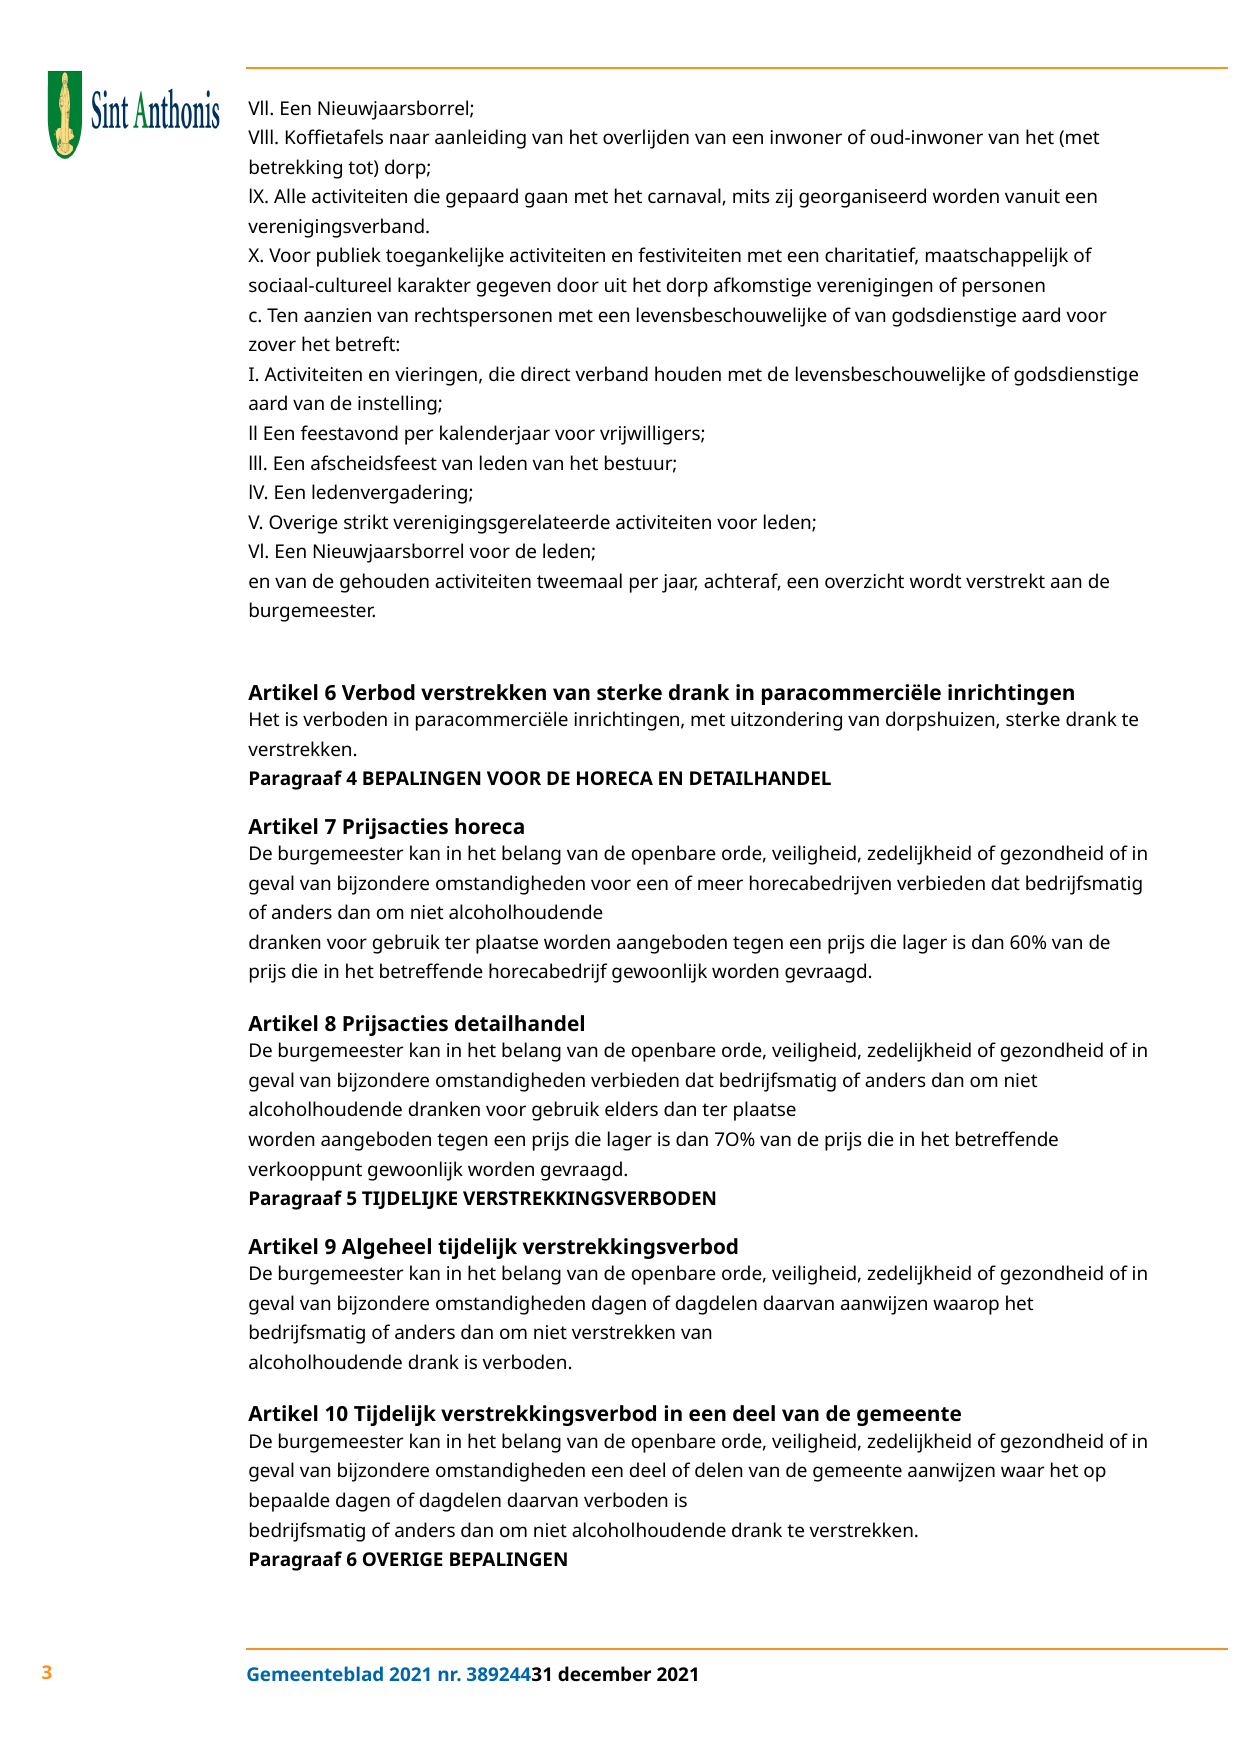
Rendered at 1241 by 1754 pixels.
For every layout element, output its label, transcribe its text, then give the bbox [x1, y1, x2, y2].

text I. Activiteiten en vieringen, die direct verband houden met de levensbeschouwelijke of godsdienstige aard van de instelling; [248, 361, 1152, 416]
text Artikel 8 Prijsacties detailhandel [248, 1009, 1152, 1037]
text c. Ten aanzien van rechtspersonen met een levensbeschouwelijke of van godsdienstige aard voor zover het betreft: [248, 302, 1152, 357]
text Paragraaf 4 BEPALINGEN VOOR DE HORECA EN DETAILHANDEL [248, 765, 1152, 791]
text V. Overige strikt verenigingsgerelateerde activiteiten voor leden; [248, 509, 1152, 535]
text De burgemeester kan in het belang van de openbare orde, veiligheid, zedelijkheid of gezondheid of in geval van bijzondere omstandigheden voor een of meer horecabedrijven verbieden dat bedrijfsmatig of anders dan om niet alcoholhoudende [248, 840, 1152, 925]
text bedrijfsmatig of anders dan om niet alcoholhoudende drank te verstrekken. [248, 1517, 1152, 1542]
text lX. Alle activiteiten die gepaard gaan met het carnaval, mits zij georganiseerd worden vanuit een verenigingsverband. [248, 183, 1152, 239]
text Artikel 7 Prijsacties horeca [248, 812, 1152, 840]
text alcoholhoudende drank is verboden. [248, 1349, 1152, 1375]
text lll. Een afscheidsfeest van leden van het bestuur; [248, 450, 1152, 476]
text en van de gehouden activiteiten tweemaal per jaar, achteraf, een overzicht wordt verstrekt aan de burgemeester. [248, 568, 1152, 623]
text Artikel 10 Tijdelijk verstrekkingsverbod in een deel van de gemeente [248, 1399, 1152, 1428]
text De burgemeester kan in het belang van de openbare orde, veiligheid, zedelijkheid of gezondheid of in geval van bijzondere omstandigheden een deel of delen van de gemeente aanwijzen waar het op bepaalde dagen of dagdelen daarvan verboden is [248, 1428, 1152, 1513]
text De burgemeester kan in het belang van de openbare orde, veiligheid, zedelijkheid of gezondheid of in geval van bijzondere omstandigheden verbieden dat bedrijfsmatig of anders dan om niet alcoholhoudende dranken voor gebruik elders dan ter plaatse [248, 1037, 1152, 1122]
text Paragraaf 5 TIJDELIJKE VERSTREKKINGSVERBODEN [248, 1185, 1152, 1211]
text Artikel 6 Verbod verstrekken van sterke drank in paracommerciële inrichtingen [248, 678, 1152, 706]
text dranken voor gebruik ter plaatse worden aangeboden tegen een prijs die lager is dan 60% van de prijs die in het betreffende horecabedrijf gewoonlijk worden gevraagd. [248, 929, 1152, 984]
text Vll. Een Nieuwjaarsborrel; [248, 95, 1152, 121]
picture [41, 47, 231, 172]
text Paragraaf 6 OVERIGE BEPALINGEN [248, 1546, 1152, 1572]
text De burgemeester kan in het belang van de openbare orde, veiligheid, zedelijkheid of gezondheid of in geval van bijzondere omstandigheden dagen of dagdelen daarvan aanwijzen waarop het bedrijfsmatig of anders dan om niet verstrekken van [248, 1260, 1152, 1345]
text Artikel 9 Algeheel tijdelijk verstrekkingsverbod [248, 1232, 1152, 1260]
text worden aangeboden tegen een prijs die lager is dan 7O% van de prijs die in het betreffende verkooppunt gewoonlijk worden gevraagd. [248, 1126, 1152, 1182]
text Het is verboden in paracommerciële inrichtingen, met uitzondering van dorpshuizen, sterke drank te verstrekken. [248, 706, 1152, 761]
text X. Voor publiek toegankelijke activiteiten en festiviteiten met een charitatief, maatschappelijk of sociaal-cultureel karakter gegeven door uit het dorp afkomstige verenigingen of personen [248, 243, 1152, 298]
text ll Een feestavond per kalenderjaar voor vrijwilligers; [248, 420, 1152, 446]
text lV. Een ledenvergadering; [248, 479, 1152, 505]
text Vlll. Koffietafels naar aanleiding van het overlijden van een inwoner of oud-inwoner van het (met betrekking tot) dorp; [248, 124, 1152, 180]
text Vl. Een Nieuwjaarsborrel voor de leden; [248, 538, 1152, 564]
